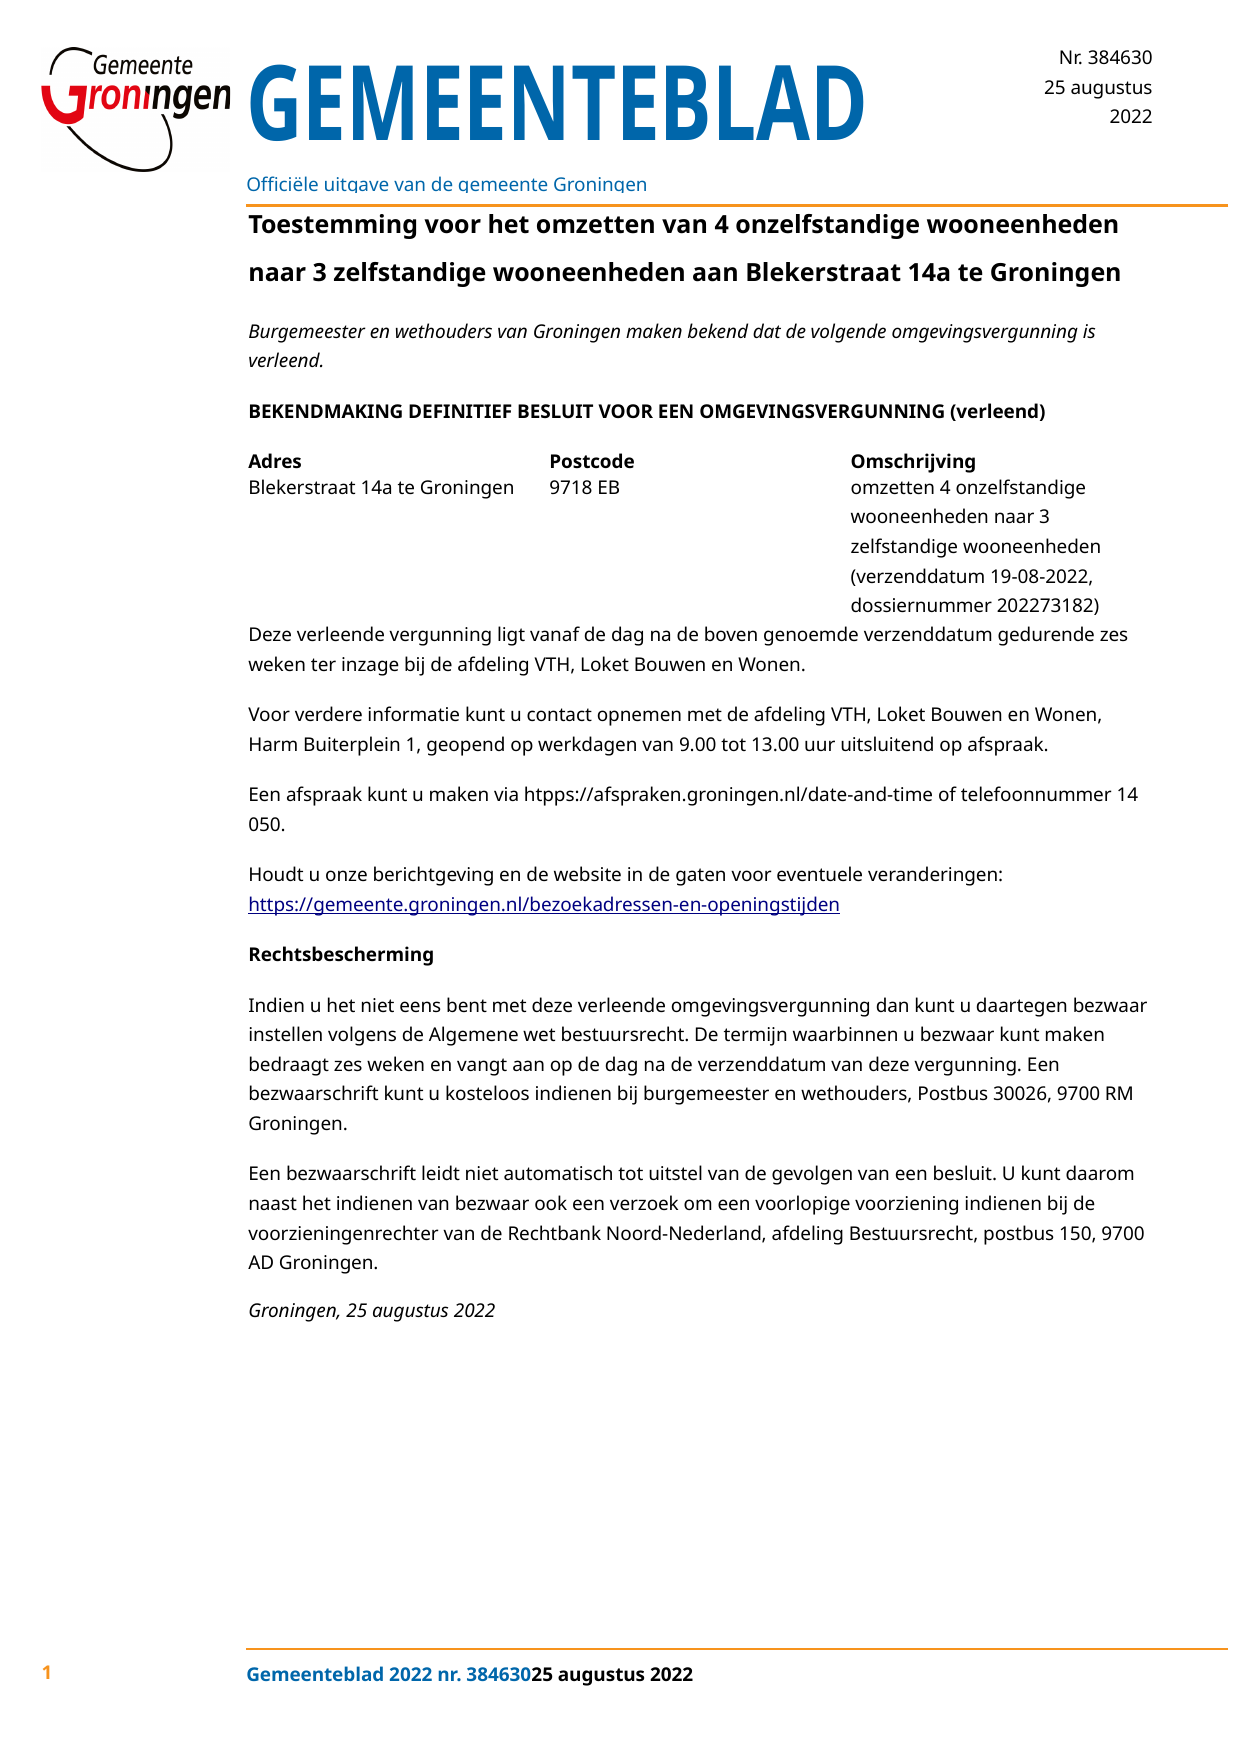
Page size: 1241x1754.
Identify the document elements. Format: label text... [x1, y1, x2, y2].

text Voor verdere informatie kunt u contact opnemen met de afdeling VTH, Loket Bouwen en Wonen, Harm Buiterplein 1, geopend op werkdagen van 9.00 tot 13.00 uur uitsluitend op afspraak. [248, 701, 1152, 757]
table_header Omschrijving [850, 449, 1152, 474]
text Burgemeester en wethouders van Groningen maken bekend dat de volgende omgevingsvergunning is verleend. [248, 318, 1152, 373]
table_header Adres [248, 449, 549, 474]
table_cell Blekerstraat 14a te Groningen [248, 474, 549, 618]
text Toestemming voor het omzetten van 4 onzelfstandige wooneenheden naar 3 zelfstandige wooneenheden aan Blekerstraat 14a te Groningen [248, 207, 1152, 288]
table_cell 9718 EB [549, 474, 850, 618]
text Houdt u onze berichtgeving en de website in de gaten voor eventuele veranderingen: https://gemeente.groningen.nl/bezoekadressen-en-openingstijden [248, 861, 1152, 917]
picture [41, 47, 231, 172]
text BEKENDMAKING DEFINITIEF BESLUIT VOOR EEN OMGEVINGSVERGUNNING (verleend) [248, 398, 1152, 424]
text Rechtsbescherming [248, 941, 1152, 967]
text Groningen, 25 augustus 2022 [248, 1297, 1152, 1323]
text Een afspraak kunt u maken via htpps://afspraken.groningen.nl/date-and-time of telefoonnummer 14 050. [248, 781, 1152, 837]
table_cell omzetten 4 onzelfstandige wooneenheden naar 3 zelfstandige wooneenheden (verzenddatum 19-08-2022, dossiernummer 202273182) [850, 474, 1152, 618]
table_header Postcode [549, 449, 850, 474]
text Een bezwaarschrift leidt niet automatisch tot uitstel van de gevolgen van een besluit. U kunt daarom naast het indienen van bezwaar ook een verzoek om een voorlopige voorziening indienen bij de voorzieningenrechter van de Rechtbank Noord-Nederland, afdeling Bestuursrecht, postbus 150, 9700 AD Groningen. [248, 1161, 1152, 1275]
text Indien u het niet eens bent met deze verleende omgevingsvergunning dan kunt u daartegen bezwaar instellen volgens de Algemene wet bestuursrecht. De termijn waarbinnen u bezwaar kunt maken bedraagt zes weken en vangt aan op de dag na de verzenddatum van deze vergunning. Een bezwaarschrift kunt u kosteloos indienen bij burgemeester en wethouders, Postbus 30026, 9700 RM Groningen. [248, 992, 1152, 1136]
text Deze verleende vergunning ligt vanaf de dag na de boven genoemde verzenddatum gedurende zes weken ter inzage bij de afdeling VTH, Loket Bouwen en Wonen. [248, 621, 1152, 677]
